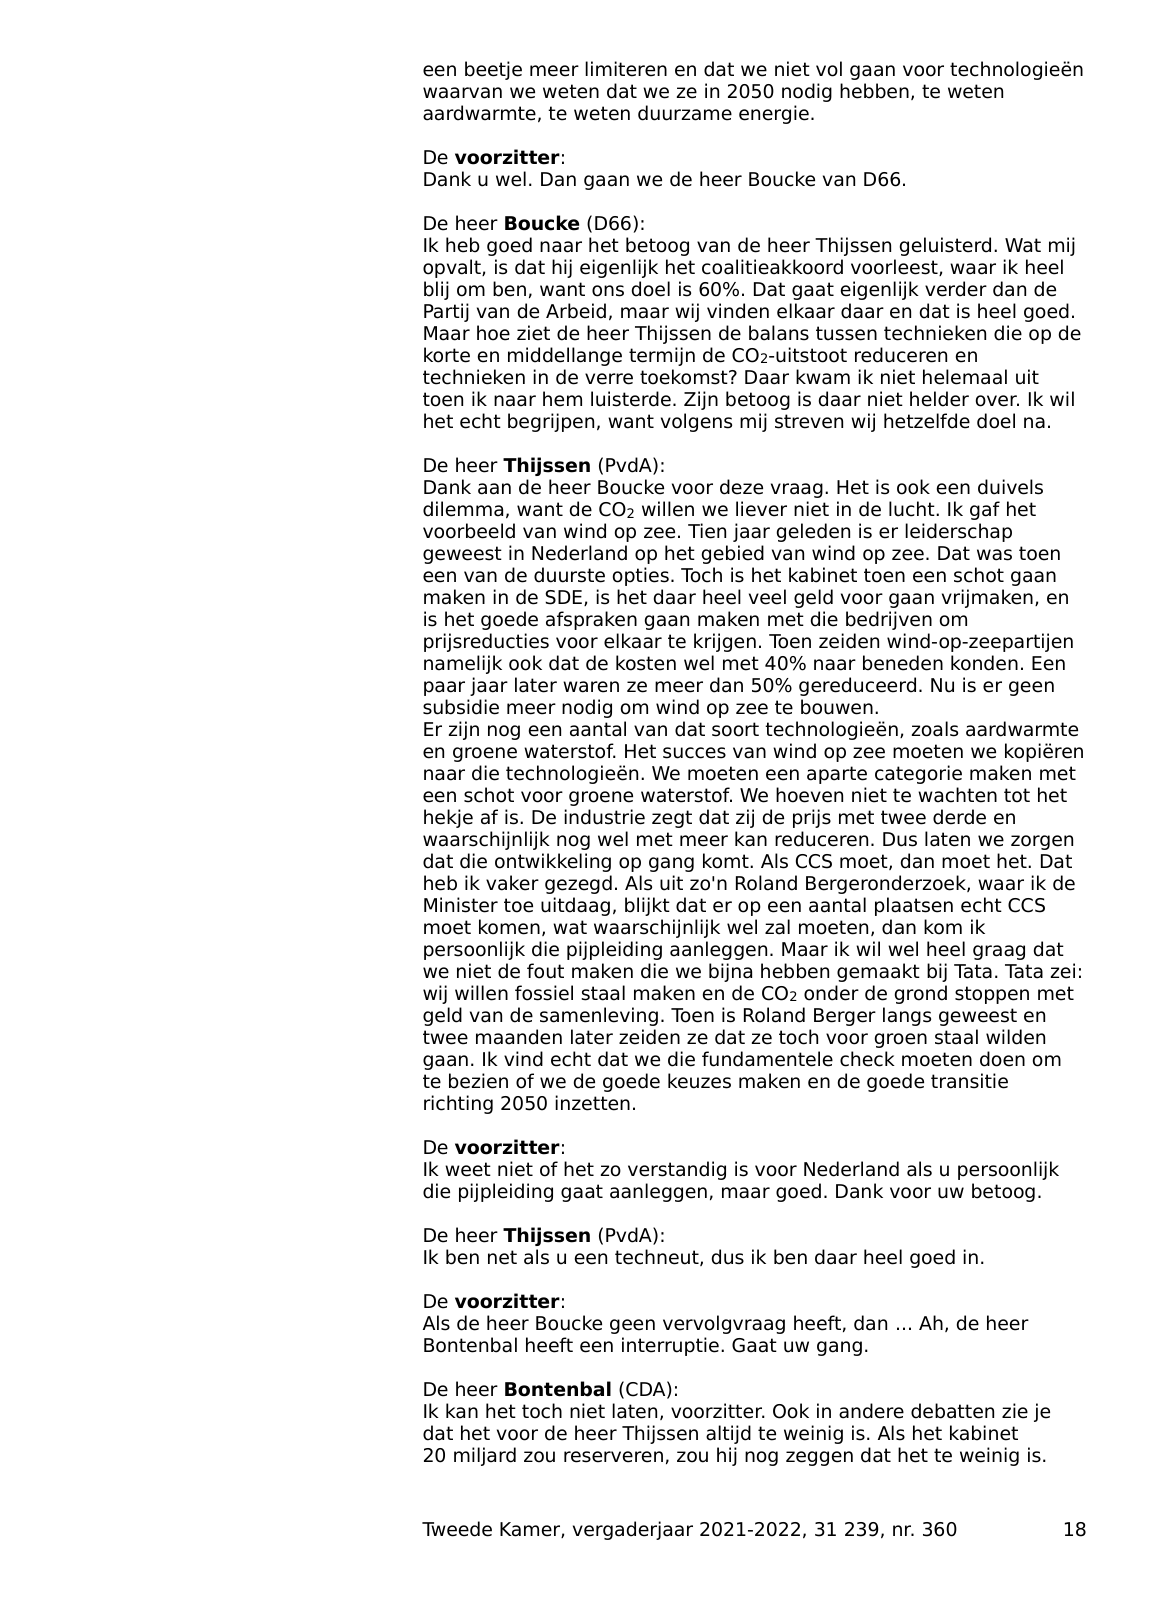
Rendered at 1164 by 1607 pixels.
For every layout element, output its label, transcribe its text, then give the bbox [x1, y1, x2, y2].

text De heer Thijssen (PvdA): [422, 455, 1087, 477]
text De voorzitter: [422, 1291, 1087, 1313]
text Dank u wel. Dan gaan we de heer Boucke van D66. [422, 169, 1087, 191]
text Ik weet niet of het zo verstandig is voor Nederland als u persoonlijk die pijpleiding gaat aanleggen, maar goed. Dank voor uw betoog. [422, 1159, 1087, 1203]
text De heer Boucke (D66): [422, 213, 1087, 235]
text Er zijn nog een aantal van dat soort technologieën, zoals aardwarmte en groene waterstof. Het succes van wind op zee moeten we kopiëren naar die technologieën. We moeten een aparte categorie maken met een schot voor groene waterstof. We hoeven niet te wachten tot het hekje af is. De industrie zegt dat zij de prijs met twee derde en waarschijnlijk nog wel met meer kan reduceren. Dus laten we zorgen dat die ontwikkeling op gang komt. Als CCS moet, dan moet het. Dat heb ik vaker gezegd. Als uit zo'n Roland Bergeronderzoek, waar ik de Minister toe uitdaag, blijkt dat er op een aantal plaatsen echt CCS moet komen, wat waarschijnlijk wel zal moeten, dan kom ik persoonlijk die pijpleiding aanleggen. Maar ik wil wel heel graag dat we niet de fout maken die we bijna hebben gemaakt bij Tata. Tata zei: wij willen fossiel staal maken en de CO2 onder de grond stoppen met geld van de samenleving. Toen is Roland Berger langs geweest en twee maanden later zeiden ze dat ze toch voor groen staal wilden gaan. Ik vind echt dat we die fundamentele check moeten doen om te bezien of we de goede keuzes maken en de goede transitie richting 2050 inzetten. [422, 719, 1087, 1115]
text Ik kan het toch niet laten, voorzitter. Ook in andere debatten zie je dat het voor de heer Thijssen altijd te weinig is. Als het kabinet 20 miljard zou reserveren, zou hij nog zeggen dat het te weinig is. [422, 1401, 1087, 1467]
text Dank aan de heer Boucke voor deze vraag. Het is ook een duivels dilemma, want de CO2 willen we liever niet in de lucht. Ik gaf het voorbeeld van wind op zee. Tien jaar geleden is er leiderschap geweest in Nederland op het gebied van wind op zee. Dat was toen een van de duurste opties. Toch is het kabinet toen een schot gaan maken in de SDE, is het daar heel veel geld voor gaan vrijmaken, en is het goede afspraken gaan maken met die bedrijven om prijsreducties voor elkaar te krijgen. Toen zeiden wind-op-zeepartijen namelijk ook dat de kosten wel met 40% naar beneden konden. Een paar jaar later waren ze meer dan 50% gereduceerd. Nu is er geen subsidie meer nodig om wind op zee te bouwen. [422, 477, 1087, 719]
text De voorzitter: [422, 147, 1087, 169]
text een beetje meer limiteren en dat we niet vol gaan voor technologieën waarvan we weten dat we ze in 2050 nodig hebben, te weten aardwarmte, te weten duurzame energie. [422, 59, 1087, 125]
text De voorzitter: [422, 1137, 1087, 1159]
text Ik ben net als u een techneut, dus ik ben daar heel goed in. [422, 1247, 1087, 1269]
text Ik heb goed naar het betoog van de heer Thijssen geluisterd. Wat mij opvalt, is dat hij eigenlijk het coalitieakkoord voorleest, waar ik heel blij om ben, want ons doel is 60%. Dat gaat eigenlijk verder dan de Partij van de Arbeid, maar wij vinden elkaar daar en dat is heel goed. Maar hoe ziet de heer Thijssen de balans tussen technieken die op de korte en middellange termijn de CO2-uitstoot reduceren en technieken in de verre toekomst? Daar kwam ik niet helemaal uit toen ik naar hem luisterde. Zijn betoog is daar niet helder over. Ik wil het echt begrijpen, want volgens mij streven wij hetzelfde doel na. [422, 235, 1087, 433]
text Als de heer Boucke geen vervolgvraag heeft, dan ... Ah, de heer Bontenbal heeft een interruptie. Gaat uw gang. [422, 1313, 1087, 1357]
text De heer Bontenbal (CDA): [422, 1379, 1087, 1401]
text De heer Thijssen (PvdA): [422, 1225, 1087, 1247]
